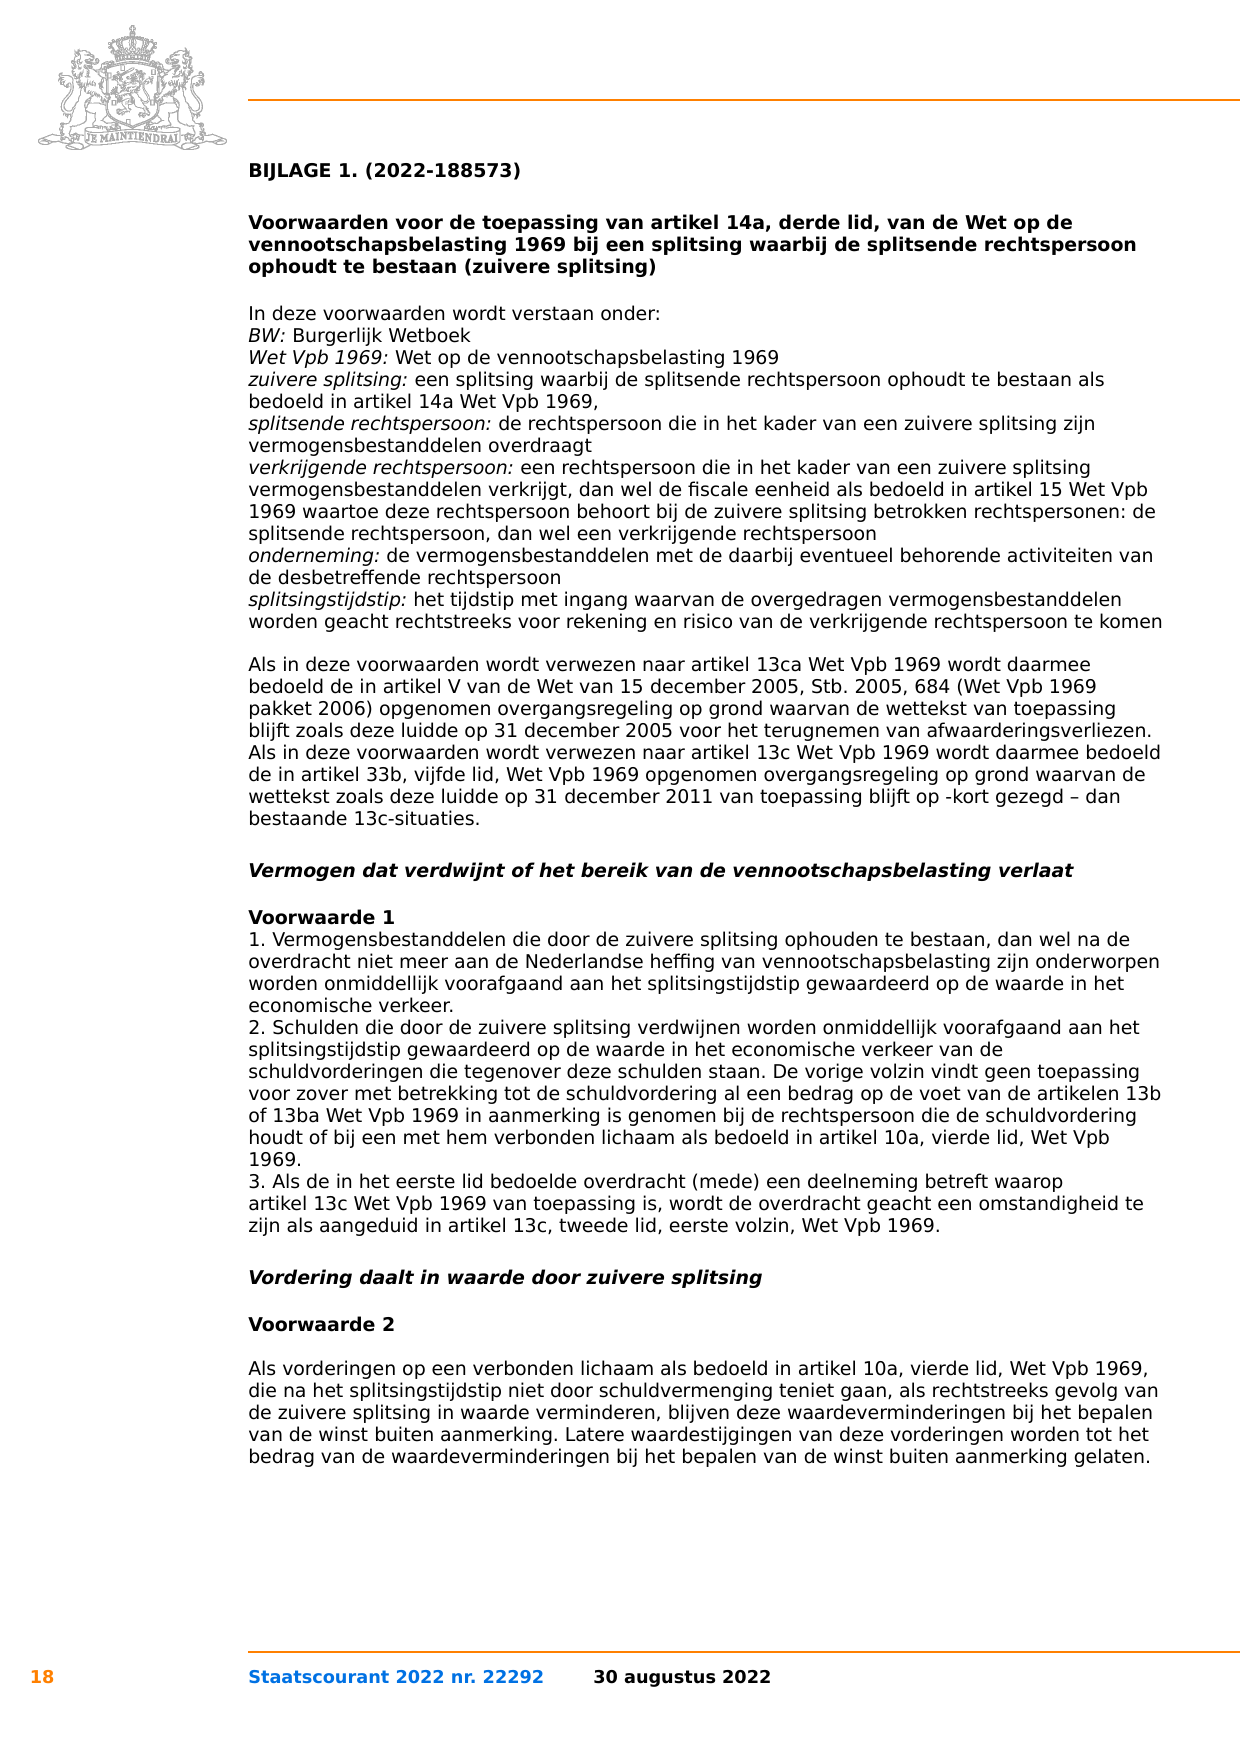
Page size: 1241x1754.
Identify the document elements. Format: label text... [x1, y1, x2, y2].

text 2. Schulden die door de zuivere splitsing verdwijnen worden onmiddellijk voorafgaand aan het splitsingstijdstip gewaardeerd op de waarde in het economische verkeer van de schuldvorderingen die tegenover deze schulden staan. De vorige volzin vindt geen toepassing voor zover met betrekking tot de schuldvordering al een bedrag op de voet van de artikelen 13b of 13ba Wet Vpb 1969 in aanmerking is genomen bij de rechtspersoon die de schuldvordering houdt of bij een met hem verbonden lichaam als bedoeld in artikel 10a, vierde lid, Wet Vpb 1969. [248, 1017, 1163, 1171]
picture [38, 25, 227, 150]
text BW: Burgerlijk Wetboek [248, 325, 1163, 347]
subtitle Voorwaarde 2 [248, 1314, 1163, 1336]
text verkrijgende rechtspersoon: een rechtspersoon die in het kader van een zuivere splitsing vermogensbestanddelen verkrijgt, dan wel de fiscale eenheid als bedoeld in artikel 15 Wet Vpb 1969 waartoe deze rechtspersoon behoort bij de zuivere splitsing betrokken rechtspersonen: de splitsende rechtspersoon, dan wel een verkrijgende rechtspersoon [248, 457, 1163, 544]
subtitle BIJLAGE 1. (2022-188573) [248, 160, 1163, 182]
subtitle Voorwaarden voor de toepassing van artikel 14a, derde lid, van de Wet op de vennootschapsbelasting 1969 bij een splitsing waarbij de splitsende rechtspersoon ophoudt te bestaan (zuivere splitsing) [248, 212, 1163, 278]
text splitsingstijdstip: het tijdstip met ingang waarvan de overgedragen vermogensbestanddelen worden geacht rechtstreeks voor rekening en risico van de verkrijgende rechtspersoon te komen [248, 588, 1163, 632]
subtitle Vordering daalt in waarde door zuivere splitsing [248, 1267, 1163, 1289]
subtitle Vermogen dat verdwijnt of het bereik van de vennootschapsbelasting verlaat [248, 860, 1163, 882]
subtitle Voorwaarde 1 [248, 907, 1163, 929]
text splitsende rechtspersoon: de rechtspersoon die in het kader van een zuivere splitsing zijn vermogensbestanddelen overdraagt [248, 413, 1163, 457]
text Wet Vpb 1969: Wet op de vennootschapsbelasting 1969 [248, 347, 1163, 369]
text Als in deze voorwaarden wordt verwezen naar artikel 13c Wet Vpb 1969 wordt daarmee bedoeld de in artikel 33b, vijfde lid, Wet Vpb 1969 opgenomen overgangsregeling op grond waarvan de wettekst zoals deze luidde op 31 december 2011 van toepassing blijft op -kort gezegd – dan bestaande 13c-situaties. [248, 742, 1163, 830]
text Als vorderingen op een verbonden lichaam als bedoeld in artikel 10a, vierde lid, Wet Vpb 1969, die na het splitsingstijdstip niet door schuldvermenging teniet gaan, als rechtstreeks gevolg van de zuivere splitsing in waarde verminderen, blijven deze waardeverminderingen bij het bepalen van de winst buiten aanmerking. Latere waardestijgingen van deze vorderingen worden tot het bedrag van de waardeverminderingen bij het bepalen van de winst buiten aanmerking gelaten. [248, 1358, 1163, 1468]
text Als in deze voorwaarden wordt verwezen naar artikel 13ca Wet Vpb 1969 wordt daarmee bedoeld de in artikel V van de Wet van 15 december 2005, Stb. 2005, 684 (Wet Vpb 1969 pakket 2006) opgenomen overgangsregeling op grond waarvan de wettekst van toepassing blijft zoals deze luidde op 31 december 2005 voor het terugnemen van afwaarderingsverliezen. [248, 654, 1163, 742]
text 1. Vermogensbestanddelen die door de zuivere splitsing ophouden te bestaan, dan wel na de overdracht niet meer aan de Nederlandse heffing van vennootschapsbelasting zijn onderworpen worden onmiddellijk voorafgaand aan het splitsingstijdstip gewaardeerd op de waarde in het economische verkeer. [248, 929, 1163, 1017]
text onderneming: de vermogensbestanddelen met de daarbij eventueel behorende activiteiten van de desbetreffende rechtspersoon [248, 544, 1163, 588]
text In deze voorwaarden wordt verstaan onder: [248, 303, 1163, 325]
text 3. Als de in het eerste lid bedoelde overdracht (mede) een deelneming betreft waarop artikel 13c Wet Vpb 1969 van toepassing is, wordt de overdracht geacht een omstandigheid te zijn als aangeduid in artikel 13c, tweede lid, eerste volzin, Wet Vpb 1969. [248, 1171, 1163, 1237]
text zuivere splitsing: een splitsing waarbij de splitsende rechtspersoon ophoudt te bestaan als bedoeld in artikel 14a Wet Vpb 1969, [248, 369, 1163, 413]
